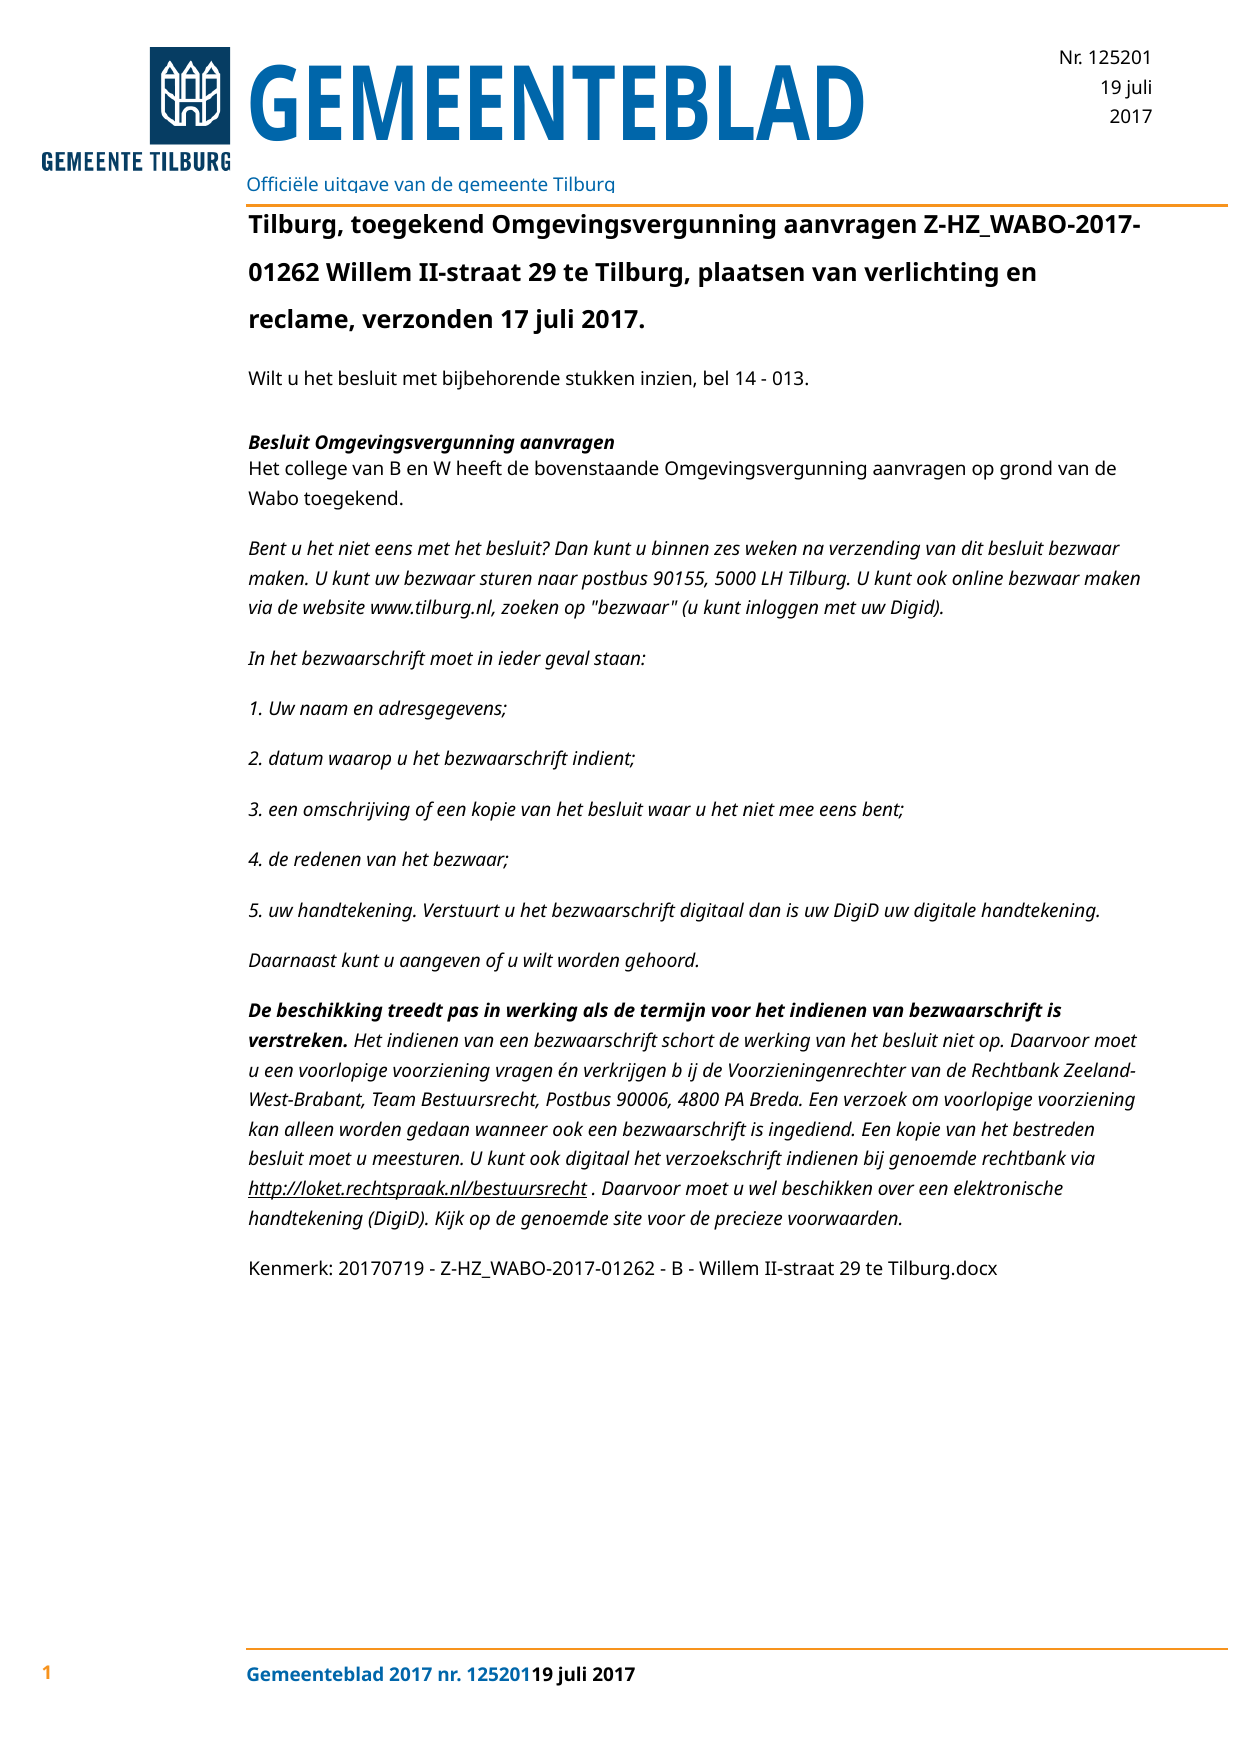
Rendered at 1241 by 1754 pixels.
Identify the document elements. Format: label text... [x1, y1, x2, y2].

text In het bezwaarschrift moet in ieder geval staan: [248, 645, 1152, 671]
text 2. datum waarop u het bezwaarschrift indient; [248, 746, 1152, 771]
picture [41, 47, 231, 172]
text Daarnaast kunt u aangeven of u wilt worden gehoord. [248, 947, 1152, 973]
text Besluit Omgevingsvergunning aanvragen [248, 429, 1152, 455]
text 5. uw handtekening. Verstuurt u het bezwaarschrift digitaal dan is uw DigiD uw digitale handtekening. [248, 897, 1152, 923]
text 3. een omschrijving of een kopie van het besluit waar u het niet mee eens bent; [248, 796, 1152, 822]
text Bent u het niet eens met het besluit? Dan kunt u binnen zes weken na verzending van dit besluit bezwaar maken. U kunt uw bezwaar sturen naar postbus 90155, 5000 LH Tilburg. U kunt ook online bezwaar maken via de website www.tilburg.nl, zoeken op "bezwaar" (u kunt inloggen met uw Digid). [248, 535, 1152, 620]
text 1. Uw naam en adresgegevens; [248, 695, 1152, 721]
text 4. de redenen van het bezwaar; [248, 846, 1152, 872]
text De beschikking treedt pas in werking als de termijn voor het indienen van bezwaarschrift is verstreken. Het indienen van een bezwaarschrift schort de werking van het besluit niet op. Daarvoor moet u een voorlopige voorziening vragen én verkrijgen b ij de Voorzieningenrechter van de Rechtbank Zeeland-West-Brabant, Team Bestuursrecht, Postbus 90006, 4800 PA Breda. Een verzoek om voorlopige voorziening kan alleen worden gedaan wanneer ook een bezwaarschrift is ingediend. Een kopie van het bestreden besluit moet u meesturen. U kunt ook digitaal het verzoekschrift indienen bij genoemde rechtbank via http://loket.rechtspraak.nl/bestuursrecht . Daarvoor moet u wel beschikken over een elektronische handtekening (DigiD). Kijk op de genoemde site voor de precieze voorwaarden. [248, 998, 1152, 1231]
text Het college van B en W heeft de bovenstaande Omgevingsvergunning aanvragen op grond van de Wabo toegekend. [248, 455, 1152, 511]
text Tilburg, toegekend Omgevingsvergunning aanvragen Z-HZ_WABO-2017-01262 Willem II-straat 29 te Tilburg, plaatsen van verlichting en reclame, verzonden 17 juli 2017. [248, 207, 1152, 336]
text Wilt u het besluit met bijbehorende stukken inzien, bel 14 - 013. [248, 366, 1152, 391]
text Kenmerk: 20170719 - Z-HZ_WABO-2017-01262 - B - Willem II-straat 29 te Tilburg.docx [248, 1255, 1152, 1281]
